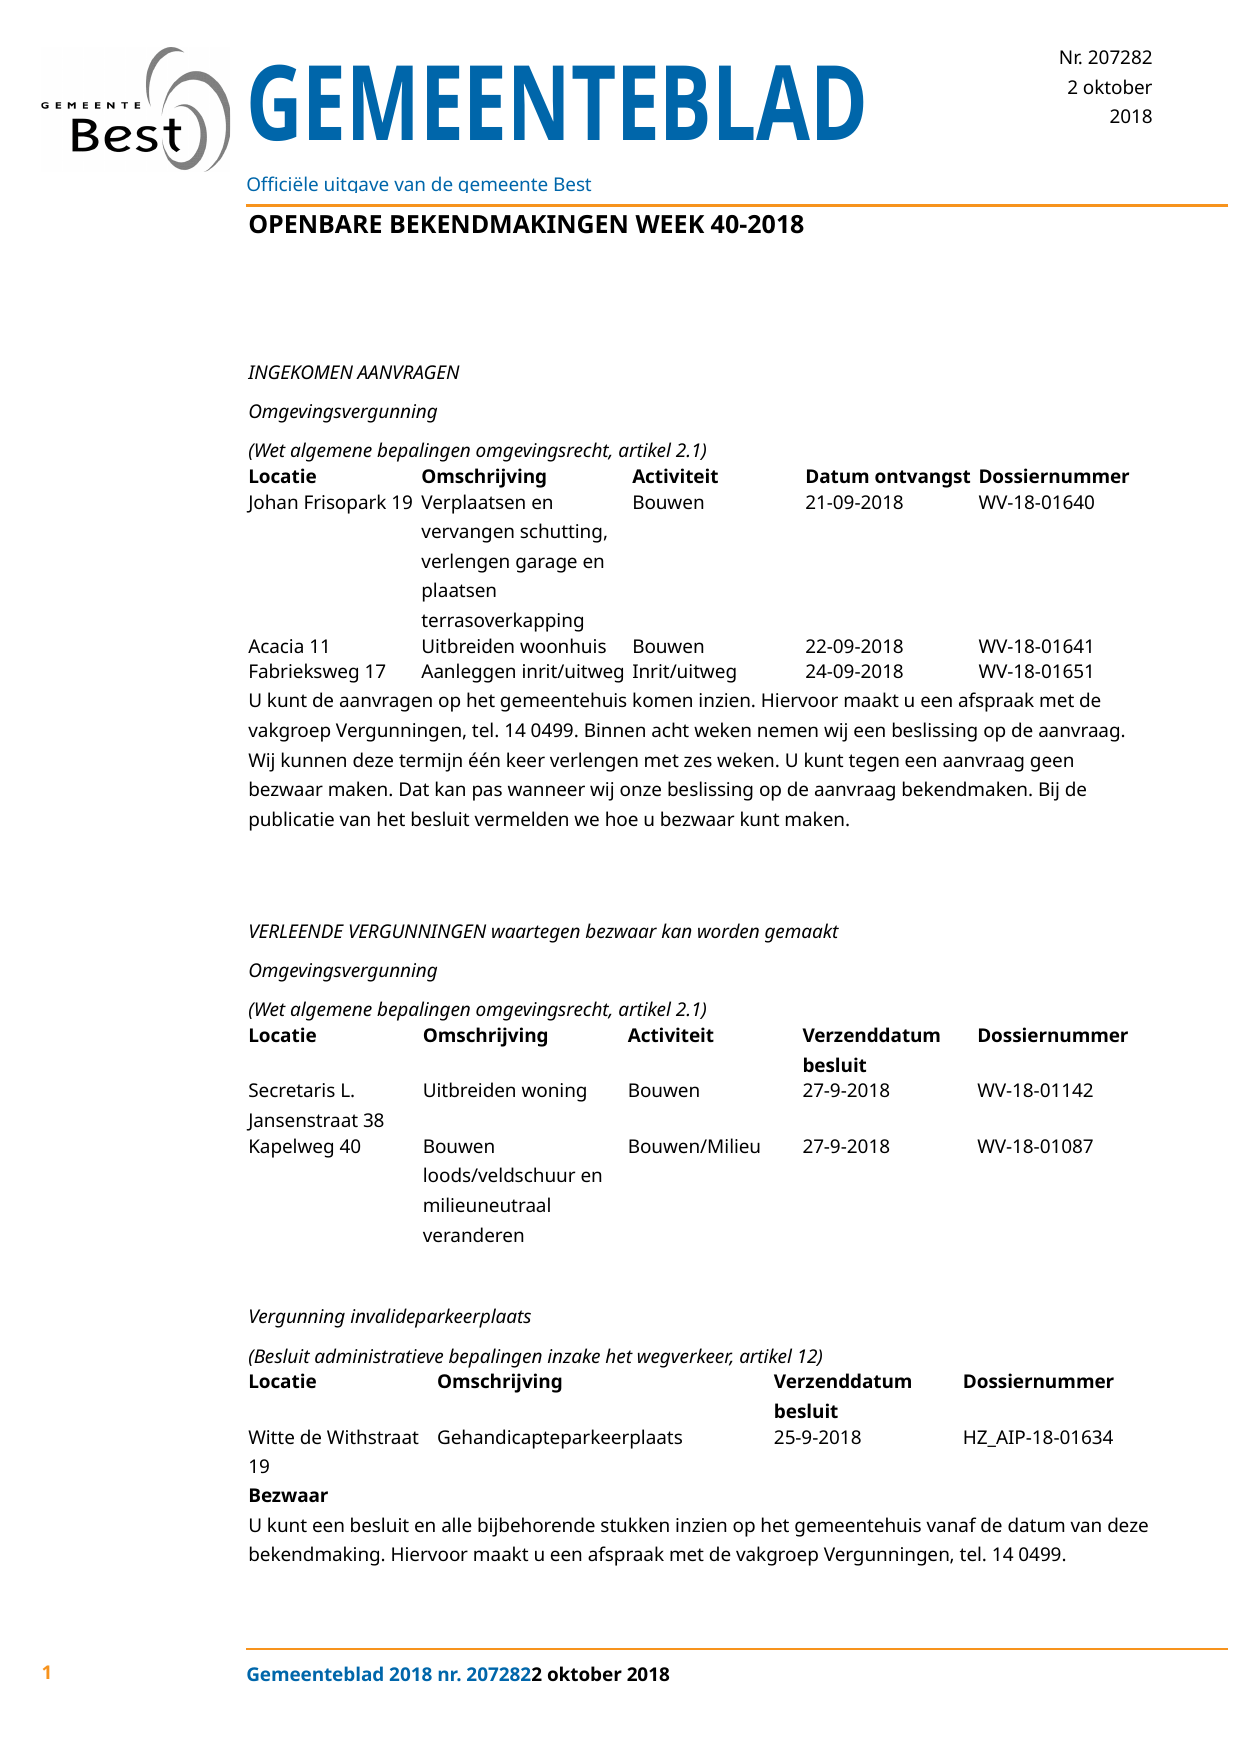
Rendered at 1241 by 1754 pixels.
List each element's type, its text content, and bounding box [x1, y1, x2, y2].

table_cell Bouwen/Milieu [628, 1133, 802, 1247]
table_header Omschrijving [421, 463, 632, 489]
table_cell Bouwen loods/veldschuur en milieuneutraal veranderen [423, 1133, 628, 1247]
table_header Omschrijving [437, 1369, 774, 1424]
table_header Verzenddatum besluit [802, 1023, 977, 1078]
table_cell 27-9-2018 [802, 1078, 977, 1133]
table_header Locatie [248, 463, 421, 489]
table_cell Kapelweg 40 [248, 1133, 423, 1247]
text U kunt de aanvragen op het gemeentehuis komen inzien. Hiervoor maakt u een afspraak met de vakgroep Vergunningen, tel. 14 0499. Binnen acht weken nemen wij een beslissing op de aanvraag. Wij kunnen deze termijn één keer verlengen met zes weken. U kunt tegen een aanvraag geen bezwaar maken. Dat kan pas wanneer wij onze beslissing op de aanvraag bekendmaken. Bij de publicatie van het besluit vermelden we hoe u bezwaar kunt maken. [248, 688, 1152, 832]
table_cell 24-09-2018 [805, 659, 978, 684]
table_cell Gehandicapteparkeerplaats [437, 1424, 774, 1479]
table_cell WV-18-01142 [977, 1078, 1152, 1133]
table_cell HZ_AIP-18-01634 [963, 1424, 1152, 1479]
text (Wet algemene bepalingen omgevingsrecht, artikel 2.1) [248, 437, 1152, 463]
picture [41, 47, 231, 172]
table_cell WV-18-01641 [978, 633, 1152, 659]
table_header Omschrijving [423, 1023, 628, 1078]
text Omgevingsvergunning [248, 398, 1152, 424]
text Omgevingsvergunning [248, 957, 1152, 983]
table_cell Bouwen [632, 633, 805, 659]
text (Wet algemene bepalingen omgevingsrecht, artikel 2.1) [248, 997, 1152, 1022]
table_header Dossiernummer [963, 1369, 1152, 1424]
table_cell Verplaatsen en vervangen schutting, verlengen garage en plaatsen terrasoverkapping [421, 489, 632, 633]
text Bezwaar [248, 1482, 1152, 1508]
table_cell 22-09-2018 [805, 633, 978, 659]
text OPENBARE BEKENDMAKINGEN WEEK 40-2018 [248, 207, 1152, 241]
text U kunt een besluit en alle bijbehorende stukken inzien op het gemeentehuis vanaf de datum van deze bekendmaking. Hiervoor maakt u een afspraak met de vakgroep Vergunningen, tel. 14 0499. [248, 1512, 1152, 1567]
table_cell 21-09-2018 [805, 489, 978, 633]
table_header Dossiernummer [978, 463, 1152, 489]
text INGEKOMEN AANVRAGEN [248, 359, 1152, 384]
table_cell Aanleggen inrit/uitweg [421, 659, 632, 684]
table_header Locatie [248, 1369, 437, 1424]
table_header Activiteit [632, 463, 805, 489]
table_cell Secretaris L. Jansenstraat 38 [248, 1078, 423, 1133]
text (Besluit administratieve bepalingen inzake het wegverkeer, artikel 12) [248, 1343, 1152, 1368]
table_cell Uitbreiden woonhuis [421, 633, 632, 659]
table_cell Fabrieksweg 17 [248, 659, 421, 684]
text VERLEENDE VERGUNNINGEN waartegen bezwaar kan worden gemaakt [248, 918, 1152, 944]
text Vergunning invalideparkeerplaats [248, 1303, 1152, 1329]
table_header Activiteit [628, 1023, 802, 1078]
table_cell Acacia 11 [248, 633, 421, 659]
table_cell 25-9-2018 [774, 1424, 963, 1479]
table_cell WV-18-01651 [978, 659, 1152, 684]
table_cell Inrit/uitweg [632, 659, 805, 684]
table_header Verzenddatum besluit [774, 1369, 963, 1424]
table_header Locatie [248, 1023, 423, 1078]
table_cell Johan Frisopark 19 [248, 489, 421, 633]
table_cell Bouwen [632, 489, 805, 633]
table_header Dossiernummer [977, 1023, 1152, 1078]
table_cell WV-18-01640 [978, 489, 1152, 633]
table_cell 27-9-2018 [802, 1133, 977, 1247]
table_cell Uitbreiden woning [423, 1078, 628, 1133]
table_cell WV-18-01087 [977, 1133, 1152, 1247]
table_header Datum ontvangst [805, 463, 978, 489]
table_cell Witte de Withstraat 19 [248, 1424, 437, 1479]
table_cell Bouwen [628, 1078, 802, 1133]
